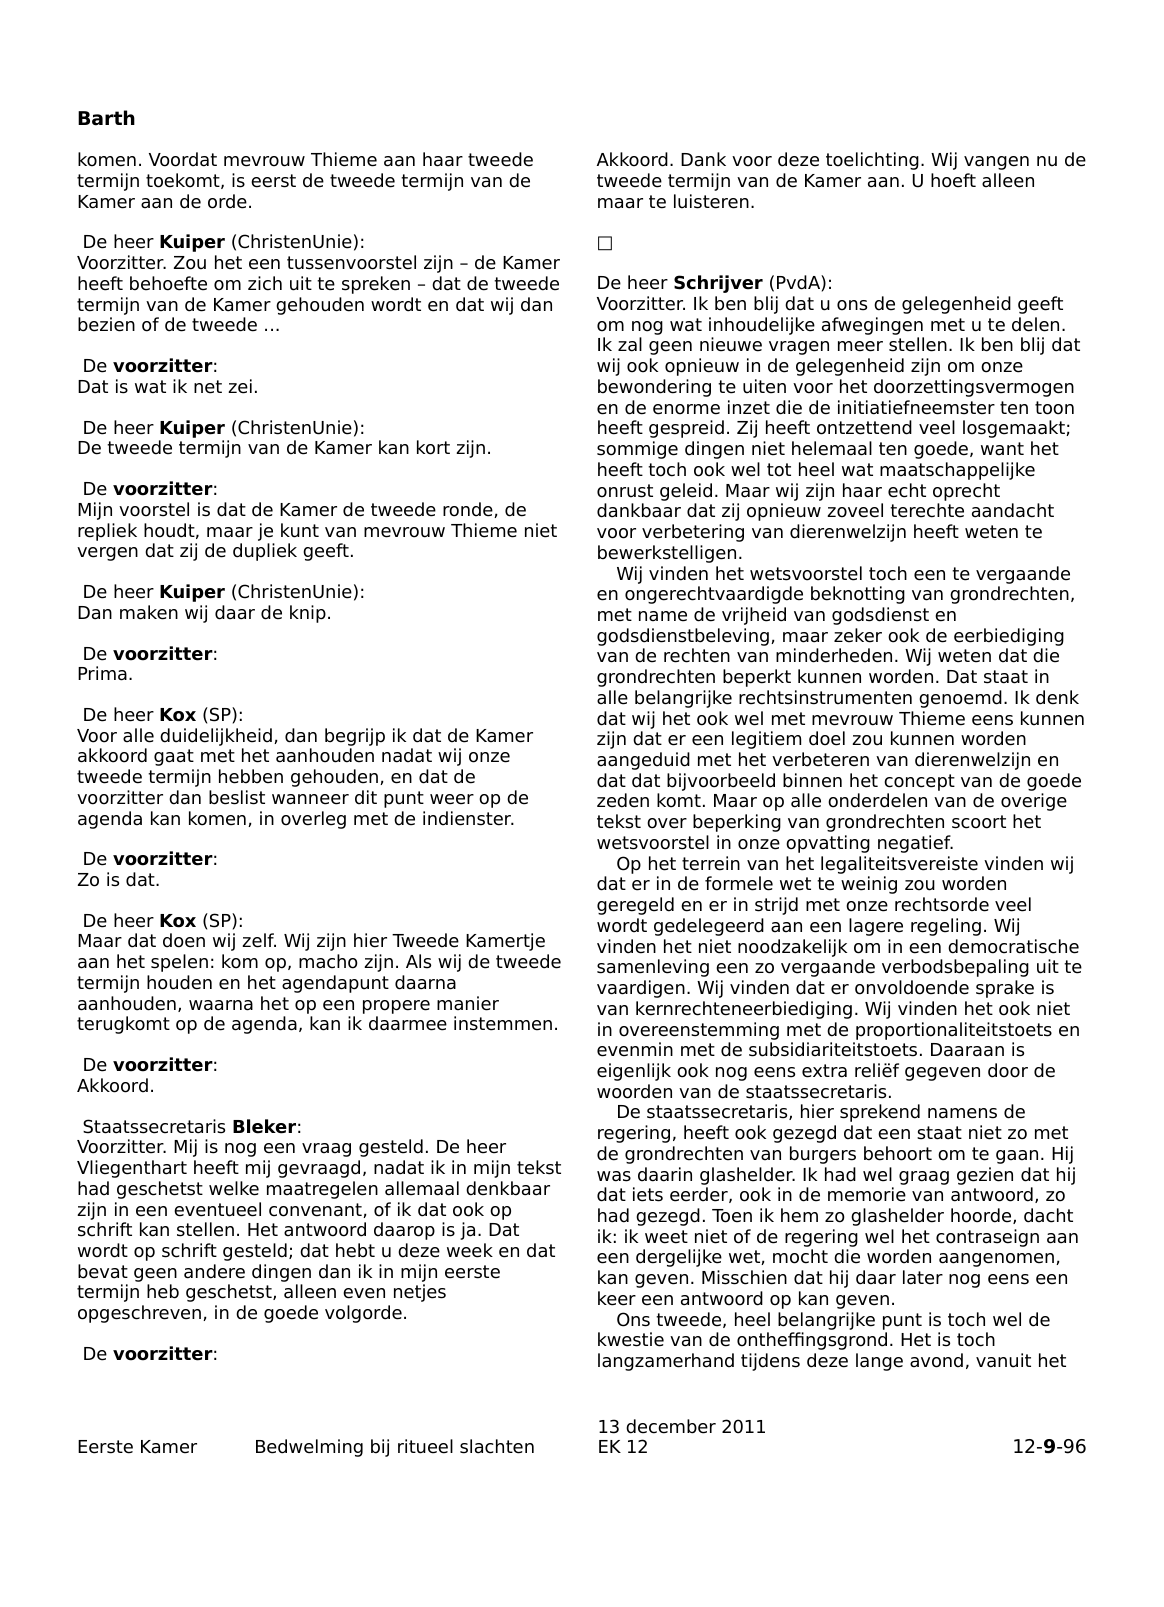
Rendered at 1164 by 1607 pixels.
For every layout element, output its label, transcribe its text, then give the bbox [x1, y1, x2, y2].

text De voorzitter: [77, 643, 567, 664]
text komen. Voordat mevrouw Thieme aan haar tweede termijn toekomt, is eerst de tweede termijn van de Kamer aan de orde. [77, 150, 567, 212]
text Ons tweede, heel belangrijke punt is toch wel de kwestie van de ontheffingsgrond. Het is toch langzamerhand tijdens deze lange avond, vanuit het [596, 1309, 1087, 1372]
text Voorzitter. Mij is nog een vraag gesteld. De heer Vliegenthart heeft mij gevraagd, nadat ik in mijn tekst had geschetst welke maatregelen allemaal denkbaar zijn in een eventueel convenant, of ik dat ook op schrift kan stellen. Het antwoord daarop is ja. Dat wordt op schrift gesteld; dat hebt u deze week en dat bevat geen andere dingen dan ik in mijn eerste termijn heb geschetst, alleen even netjes opgeschreven, in de goede volgorde. [77, 1137, 567, 1324]
text De heer Kuiper (ChristenUnie): [77, 417, 567, 438]
text Op het terrein van het legaliteitsvereiste vinden wij dat er in de formele wet te weinig zou worden geregeld en er in strijd met onze rechtsorde veel wordt gedelegeerd aan een lagere regeling. Wij vinden het niet noodzakelijk om in een democratische samenleving een zo vergaande verbodsbepaling uit te vaardigen. Wij vinden dat er onvoldoende sprake is van kernrechteneerbiediging. Wij vinden het ook niet in overeenstemming met de proportionaliteitstoets en evenmin met de subsidiariteitstoets. Daaraan is eigenlijk ook nog eens extra reliëf gegeven door de woorden van de staatssecretaris. [596, 853, 1087, 1102]
text □ [596, 232, 1087, 253]
text Wij vinden het wetsvoorstel toch een te vergaande en ongerechtvaardigde beknotting van grondrechten, met name de vrijheid van godsdienst en godsdienstbeleving, maar zeker ook de eerbiediging van de rechten van minderheden. Wij weten dat die grondrechten beperkt kunnen worden. Dat staat in alle belangrijke rechtsinstrumenten genoemd. Ik denk dat wij het ook wel met mevrouw Thieme eens kunnen zijn dat er een legitiem doel zou kunnen worden aangeduid met het verbeteren van dierenwelzijn en dat dat bijvoorbeeld binnen het concept van de goede zeden komt. Maar op alle onderdelen van de overige tekst over beperking van grondrechten scoort het wetsvoorstel in onze opvatting negatief. [596, 563, 1087, 853]
text Voorzitter. Ik ben blij dat u ons de gelegenheid geeft om nog wat inhoudelijke afwegingen met u te delen. Ik zal geen nieuwe vragen meer stellen. Ik ben blij dat wij ook opnieuw in de gelegenheid zijn om onze bewondering te uiten voor het doorzettingsvermogen en de enorme inzet die de initiatiefneemster ten toon heeft gespreid. Zij heeft ontzettend veel losgemaakt; sommige dingen niet helemaal ten goede, want het heeft toch ook wel tot heel wat maatschappelijke onrust geleid. Maar wij zijn haar echt oprecht dankbaar dat zij opnieuw zoveel terechte aandacht voor verbetering van dierenwelzijn heeft weten te bewerkstelligen. [596, 294, 1087, 563]
text De voorzitter: [77, 356, 567, 377]
text De voorzitter: [77, 1055, 567, 1076]
text Akkoord. Dank voor deze toelichting. Wij vangen nu de tweede termijn van de Kamer aan. U hoeft alleen maar te luisteren. [596, 150, 1087, 212]
text De heer Kuiper (ChristenUnie): [77, 232, 567, 253]
text Maar dat doen wij zelf. Wij zijn hier Tweede Kamertje aan het spelen: kom op, macho zijn. Als wij de tweede termijn houden en het agendapunt daarna aanhouden, waarna het op een propere manier terugkomt op de agenda, kan ik daarmee instemmen. [77, 931, 567, 1035]
text De voorzitter: [77, 479, 567, 500]
text Prima. [77, 664, 567, 685]
text De heer Kox (SP): [77, 705, 567, 726]
text De heer Kox (SP): [77, 911, 567, 931]
text Akkoord. [77, 1076, 567, 1096]
text De voorzitter: [77, 1344, 567, 1364]
text De staatssecretaris, hier sprekend namens de regering, heeft ook gezegd dat een staat niet zo met de grondrechten van burgers behoort om te gaan. Hij was daarin glashelder. Ik had wel graag gezien dat hij dat iets eerder, ook in de memorie van antwoord, zo had gezegd. Toen ik hem zo glashelder hoorde, dacht ik: ik weet niet of de regering wel het contraseign aan een dergelijke wet, mocht die worden aangenomen, kan geven. Misschien dat hij daar later nog eens een keer een antwoord op kan geven. [596, 1102, 1087, 1309]
text Mijn voorstel is dat de Kamer de tweede ronde, de repliek houdt, maar je kunt van mevrouw Thieme niet vergen dat zij de dupliek geeft. [77, 500, 567, 562]
text Dat is wat ik net zei. [77, 377, 567, 397]
text De voorzitter: [77, 849, 567, 870]
text De heer Schrijver (PvdA): [596, 273, 1087, 294]
text Voorzitter. Zou het een tussenvoorstel zijn – de Kamer heeft behoefte om zich uit te spreken – dat de tweede termijn van de Kamer gehouden wordt en dat wij dan bezien of de tweede ... [77, 253, 567, 336]
text Zo is dat. [77, 870, 567, 891]
text Voor alle duidelijkheid, dan begrijp ik dat de Kamer akkoord gaat met het aanhouden nadat wij onze tweede termijn hebben gehouden, en dat de voorzitter dan beslist wanneer dit punt weer op de agenda kan komen, in overleg met de indienster. [77, 726, 567, 829]
text De heer Kuiper (ChristenUnie): [77, 582, 567, 603]
text Staatssecretaris Bleker: [77, 1116, 567, 1137]
text Dan maken wij daar de knip. [77, 603, 567, 623]
text De tweede termijn van de Kamer kan kort zijn. [77, 438, 567, 459]
